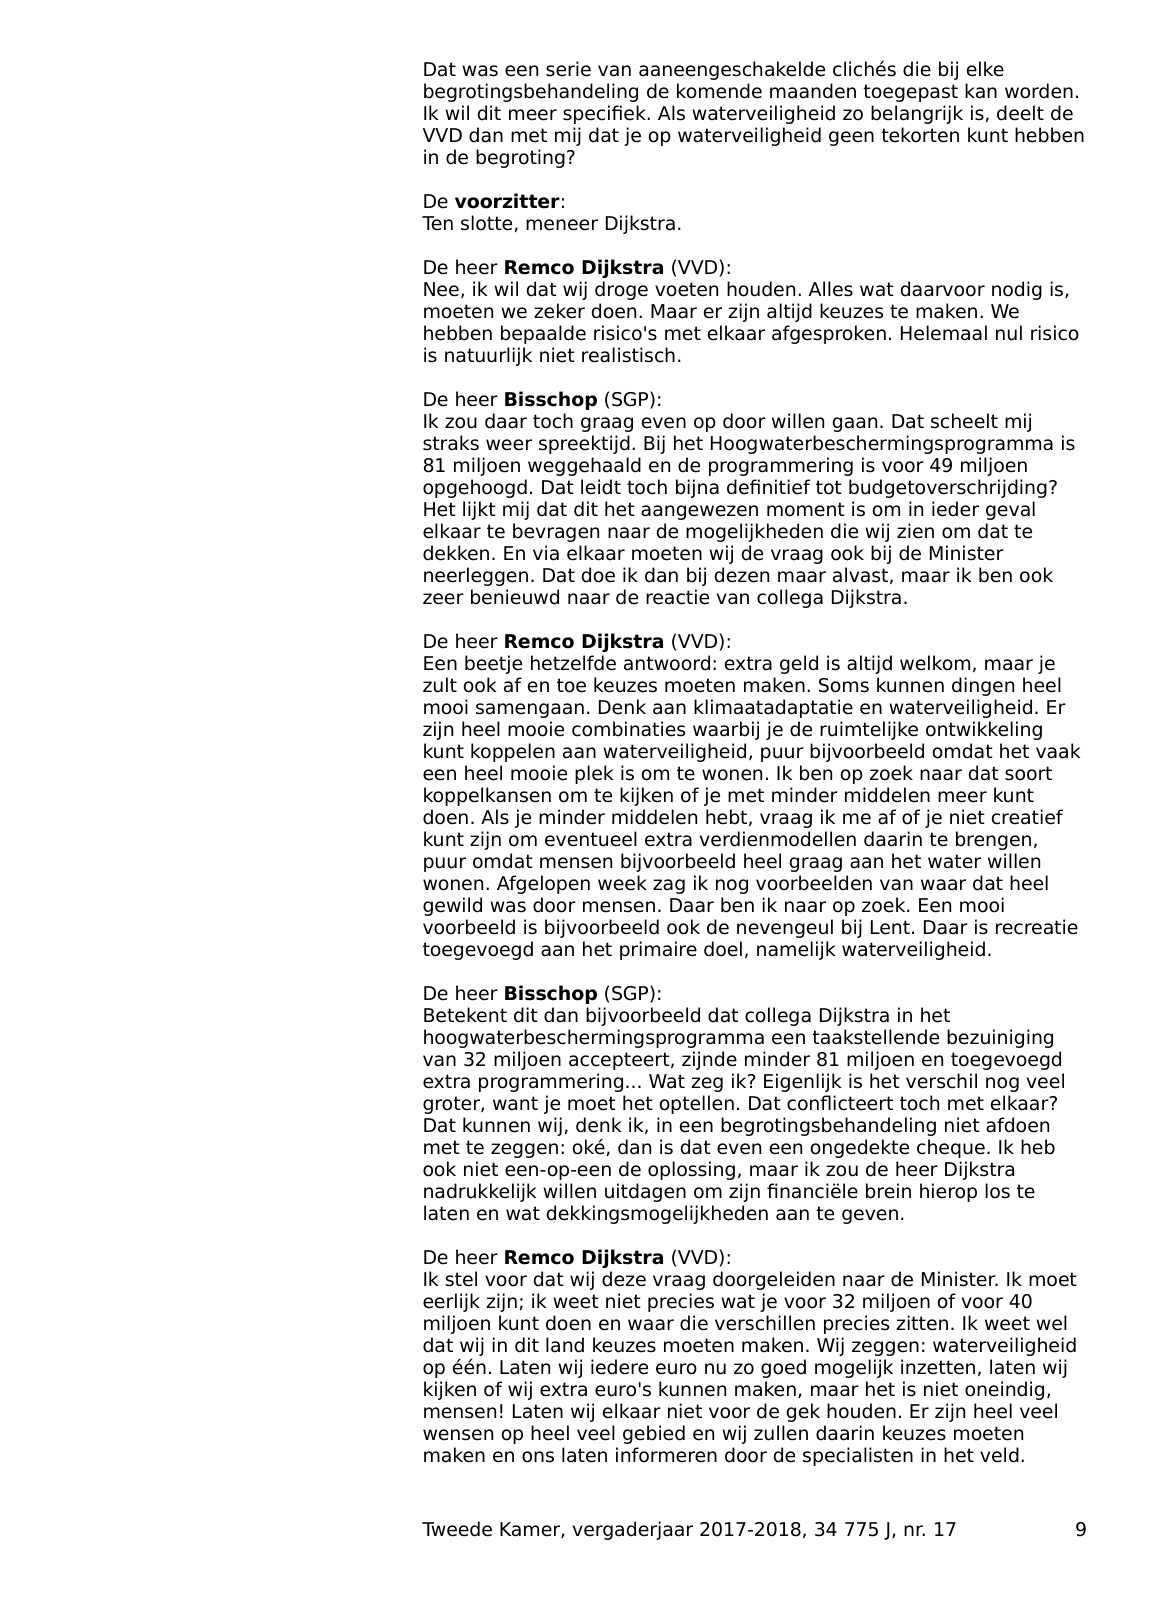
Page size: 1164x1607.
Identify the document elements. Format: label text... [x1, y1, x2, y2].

text De heer Remco Dijkstra (VVD): [422, 1247, 1087, 1269]
text Ik stel voor dat wij deze vraag doorgeleiden naar de Minister. Ik moet eerlijk zijn; ik weet niet precies wat je voor 32 miljoen of voor 40 miljoen kunt doen en waar die verschillen precies zitten. Ik weet wel dat wij in dit land keuzes moeten maken. Wij zeggen: waterveiligheid op één. Laten wij iedere euro nu zo goed mogelijk inzetten, laten wij kijken of wij extra euro's kunnen maken, maar het is niet oneindig, mensen! Laten wij elkaar niet voor de gek houden. Er zijn heel veel wensen op heel veel gebied en wij zullen daarin keuzes moeten maken en ons laten informeren door de specialisten in het veld. [422, 1269, 1087, 1467]
text Een beetje hetzelfde antwoord: extra geld is altijd welkom, maar je zult ook af en toe keuzes moeten maken. Soms kunnen dingen heel mooi samengaan. Denk aan klimaatadaptatie en waterveiligheid. Er zijn heel mooie combinaties waarbij je de ruimtelijke ontwikkeling kunt koppelen aan waterveiligheid, puur bijvoorbeeld omdat het vaak een heel mooie plek is om te wonen. Ik ben op zoek naar dat soort koppelkansen om te kijken of je met minder middelen meer kunt doen. Als je minder middelen hebt, vraag ik me af of je niet creatief kunt zijn om eventueel extra verdienmodellen daarin te brengen, puur omdat mensen bijvoorbeeld heel graag aan het water willen wonen. Afgelopen week zag ik nog voorbeelden van waar dat heel gewild was door mensen. Daar ben ik naar op zoek. Een mooi voorbeeld is bijvoorbeeld ook de nevengeul bij Lent. Daar is recreatie toegevoegd aan het primaire doel, namelijk waterveiligheid. [422, 653, 1087, 961]
text De heer Remco Dijkstra (VVD): [422, 631, 1087, 653]
text Betekent dit dan bijvoorbeeld dat collega Dijkstra in het hoogwaterbeschermingsprogramma een taakstellende bezuiniging van 32 miljoen accepteert, zijnde minder 81 miljoen en toegevoegd extra programmering... Wat zeg ik? Eigenlijk is het verschil nog veel groter, want je moet het optellen. Dat conflicteert toch met elkaar? Dat kunnen wij, denk ik, in een begrotingsbehandeling niet afdoen met te zeggen: oké, dan is dat even een ongedekte cheque. Ik heb ook niet een-op-een de oplossing, maar ik zou de heer Dijkstra nadrukkelijk willen uitdagen om zijn financiële brein hierop los te laten en wat dekkingsmogelijkheden aan te geven. [422, 1005, 1087, 1225]
text De heer Bisschop (SGP): [422, 983, 1087, 1005]
text De heer Bisschop (SGP): [422, 389, 1087, 411]
text Ten slotte, meneer Dijkstra. [422, 213, 1087, 235]
text Nee, ik wil dat wij droge voeten houden. Alles wat daarvoor nodig is, moeten we zeker doen. Maar er zijn altijd keuzes te maken. We hebben bepaalde risico's met elkaar afgesproken. Helemaal nul risico is natuurlijk niet realistisch. [422, 279, 1087, 367]
text Ik zou daar toch graag even op door willen gaan. Dat scheelt mij straks weer spreektijd. Bij het Hoogwaterbeschermingsprogramma is 81 miljoen weggehaald en de programmering is voor 49 miljoen opgehoogd. Dat leidt toch bijna definitief tot budgetoverschrijding? Het lijkt mij dat dit het aangewezen moment is om in ieder geval elkaar te bevragen naar de mogelijkheden die wij zien om dat te dekken. En via elkaar moeten wij de vraag ook bij de Minister neerleggen. Dat doe ik dan bij dezen maar alvast, maar ik ben ook zeer benieuwd naar de reactie van collega Dijkstra. [422, 411, 1087, 609]
text Dat was een serie van aaneengeschakelde clichés die bij elke begrotingsbehandeling de komende maanden toegepast kan worden. Ik wil dit meer specifiek. Als waterveiligheid zo belangrijk is, deelt de VVD dan met mij dat je op waterveiligheid geen tekorten kunt hebben in de begroting? [422, 59, 1087, 169]
text De heer Remco Dijkstra (VVD): [422, 257, 1087, 279]
text De voorzitter: [422, 191, 1087, 213]
